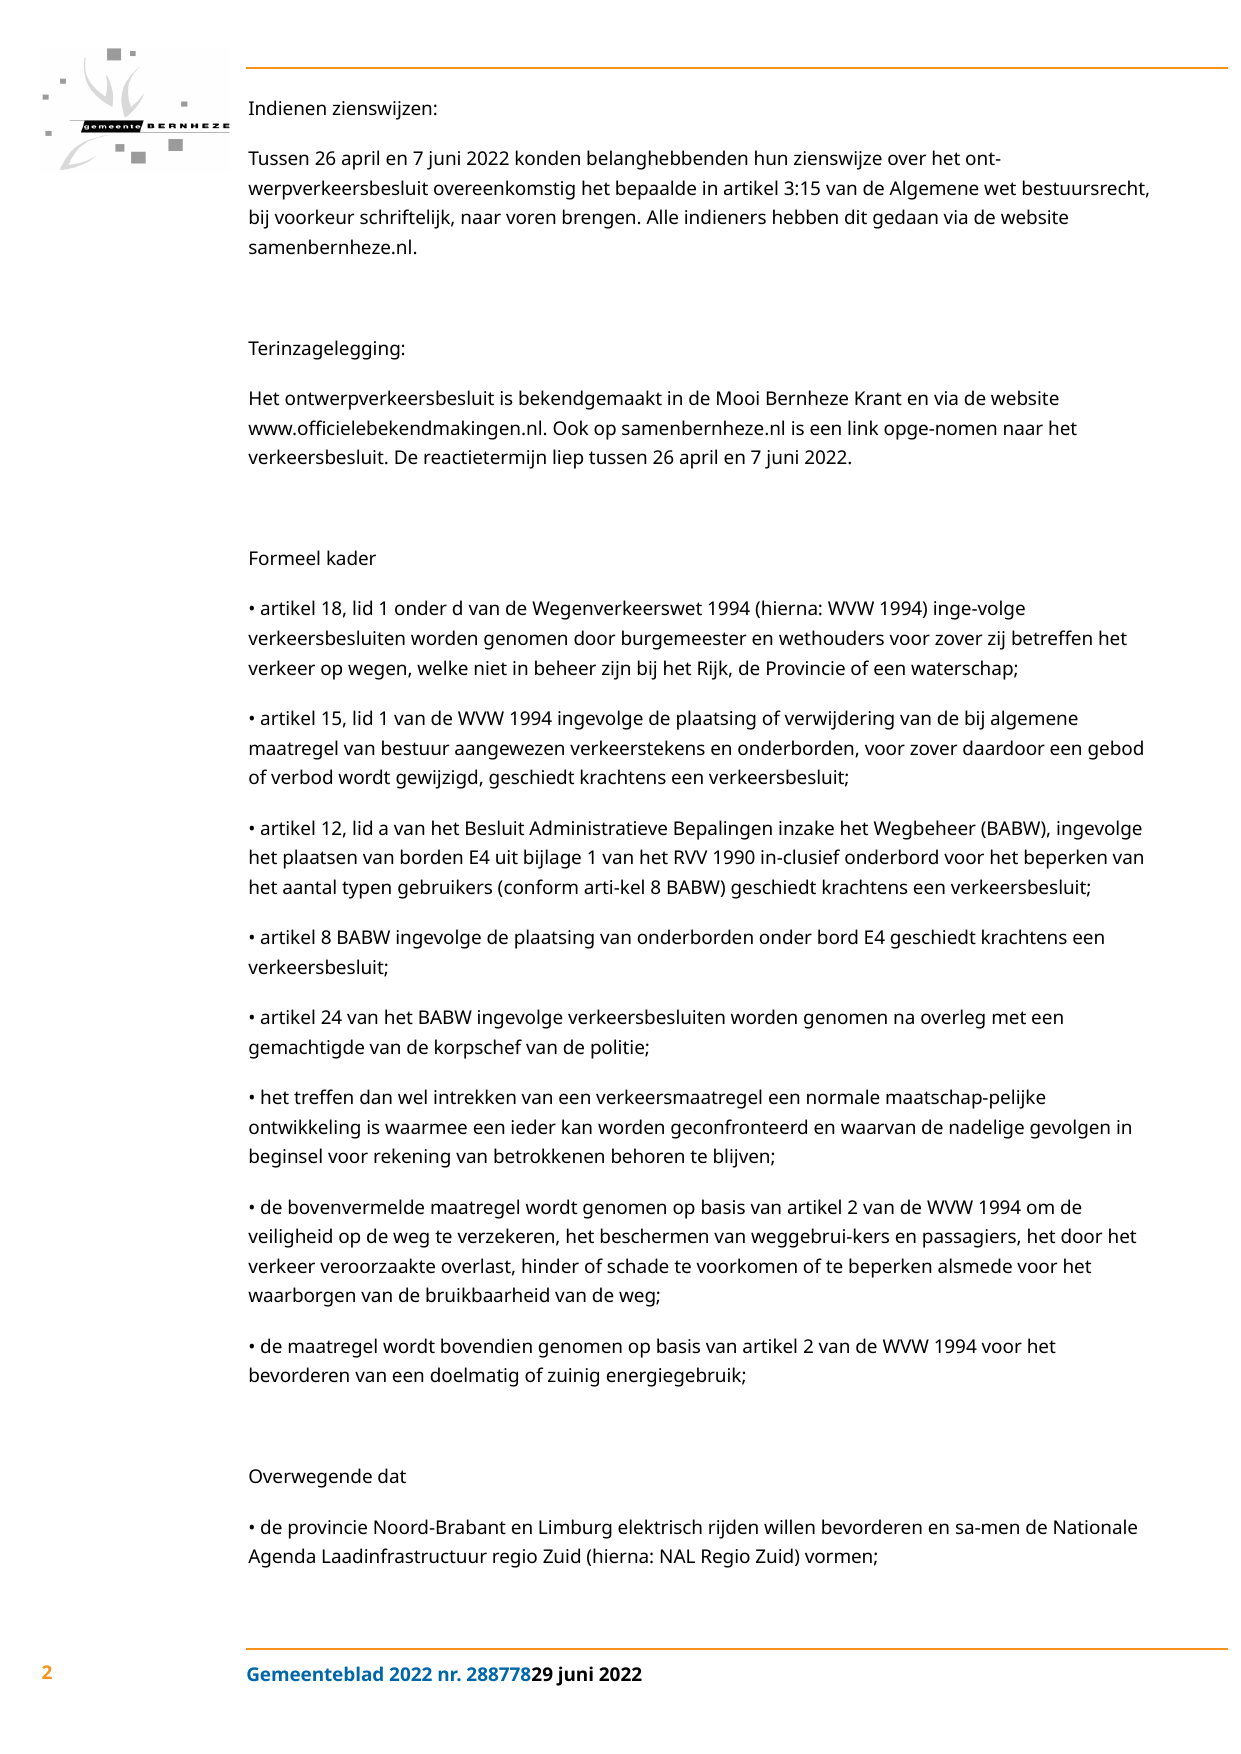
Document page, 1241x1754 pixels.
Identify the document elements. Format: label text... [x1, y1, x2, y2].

text Indienen zienswijzen: [248, 95, 1152, 121]
text Formeel kader [248, 545, 1152, 571]
text Het ontwerpverkeersbesluit is bekendgemaakt in de Mooi Bernheze Krant en via de website www.officielebekendmakingen.nl. Ook op samenbernheze.nl is een link opge-nomen naar het verkeersbesluit. De reactietermijn liep tussen 26 april en 7 juni 2022. [248, 385, 1152, 470]
text • de provincie Noord-Brabant en Limburg elektrisch rijden willen bevorderen en sa-men de Nationale Agenda Laadinfrastructuur regio Zuid (hierna: NAL Regio Zuid) vormen; [248, 1514, 1152, 1569]
text Overwegende dat [248, 1463, 1152, 1489]
text • artikel 24 van het BABW ingevolge verkeersbesluiten worden genomen na overleg met een gemachtigde van de korpschef van de politie; [248, 1004, 1152, 1060]
text Terinzagelegging: [248, 335, 1152, 361]
text • artikel 15, lid 1 van de WVW 1994 ingevolge de plaatsing of verwijdering van de bij algemene maatregel van bestuur aangewezen verkeerstekens en onderborden, voor zover daardoor een gebod of verbod wordt gewijzigd, geschiedt krachtens een verkeersbesluit; [248, 705, 1152, 790]
text • artikel 8 BABW ingevolge de plaatsing van onderborden onder bord E4 geschiedt krachtens een verkeersbesluit; [248, 924, 1152, 980]
text • het treffen dan wel intrekken van een verkeersmaatregel een normale maatschap-pelijke ontwikkeling is waarmee een ieder kan worden geconfronteerd en waarvan de nadelige gevolgen in beginsel voor rekening van betrokkenen behoren te blijven; [248, 1084, 1152, 1169]
text • de maatregel wordt bovendien genomen op basis van artikel 2 van de WVW 1994 voor het bevorderen van een doelmatig of zuinig energiegebruik; [248, 1333, 1152, 1388]
text Tussen 26 april en 7 juni 2022 konden belanghebbenden hun zienswijze over het ont-werpverkeersbesluit overeenkomstig het bepaalde in artikel 3:15 van de Algemene wet bestuursrecht, bij voorkeur schriftelijk, naar voren brengen. Alle indieners hebben dit gedaan via de website samenbernheze.nl. [248, 145, 1152, 260]
picture [41, 47, 231, 172]
text • artikel 12, lid a van het Besluit Administratieve Bepalingen inzake het Wegbeheer (BABW), ingevolge het plaatsen van borden E4 uit bijlage 1 van het RVV 1990 in-clusief onderbord voor het beperken van het aantal typen gebruikers (conform arti-kel 8 BABW) geschiedt krachtens een verkeersbesluit; [248, 815, 1152, 900]
text • de bovenvermelde maatregel wordt genomen op basis van artikel 2 van de WVW 1994 om de veiligheid op de weg te verzekeren, het beschermen van weggebrui-kers en passagiers, het door het verkeer veroorzaakte overlast, hinder of schade te voorkomen of te beperken alsmede voor het waarborgen van de bruikbaarheid van de weg; [248, 1194, 1152, 1308]
text • artikel 18, lid 1 onder d van de Wegenverkeerswet 1994 (hierna: WVW 1994) inge-volge verkeersbesluiten worden genomen door burgemeester en wethouders voor zover zij betreffen het verkeer op wegen, welke niet in beheer zijn bij het Rijk, de Provincie of een waterschap; [248, 596, 1152, 681]
